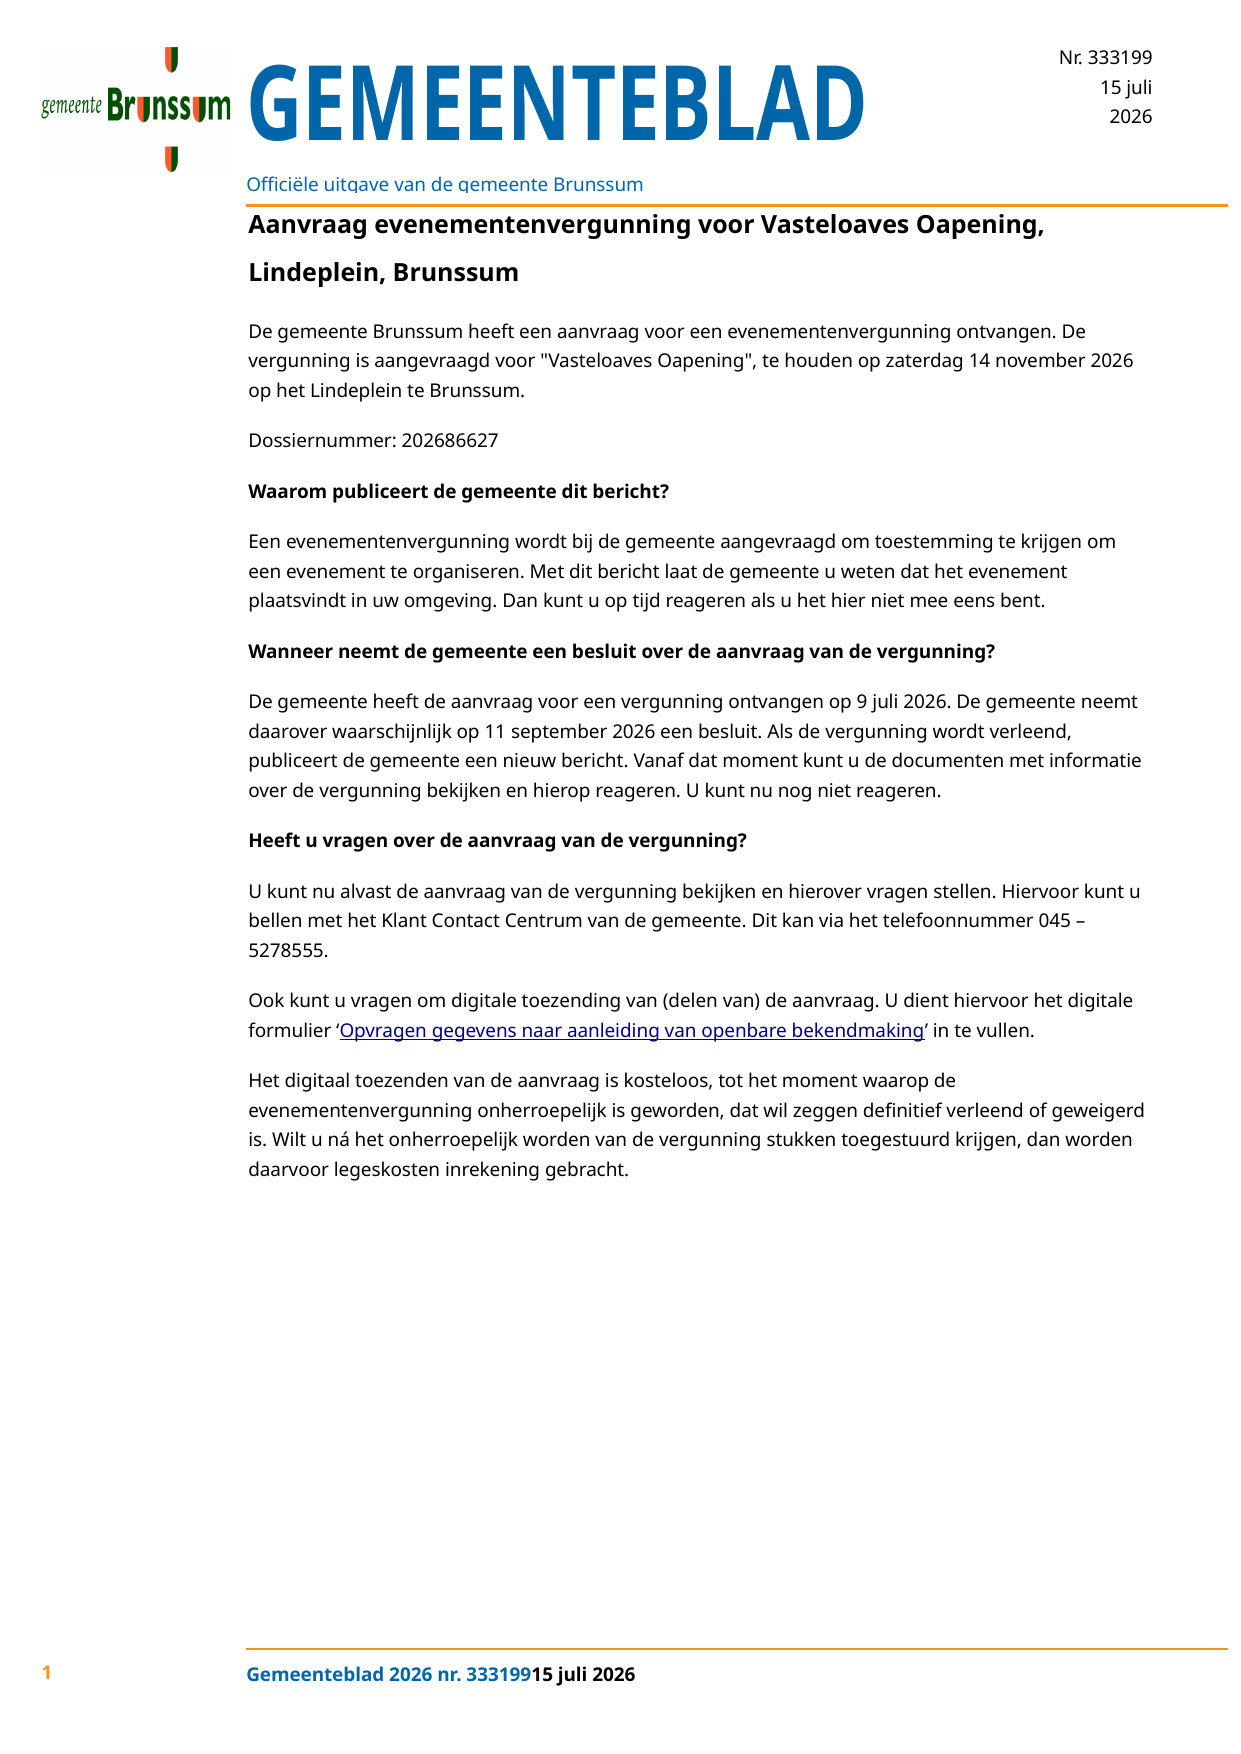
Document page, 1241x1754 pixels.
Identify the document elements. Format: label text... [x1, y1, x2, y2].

text Heeft u vragen over de aanvraag van de vergunning? [248, 827, 1152, 853]
text Wanneer neemt de gemeente een besluit over de aanvraag van de vergunning? [248, 638, 1152, 664]
picture [41, 47, 231, 172]
text De gemeente Brunssum heeft een aanvraag voor een evenementenvergunning ontvangen. De vergunning is aangevraagd voor "Vasteloaves Oapening", te houden op zaterdag 14 november 2026 op het Lindeplein te Brunssum. [248, 318, 1152, 403]
text Ook kunt u vragen om digitale toezending van (delen van) de aanvraag. U dient hiervoor het digitale formulier ‘Opvragen gegevens naar aanleiding van openbare bekendmaking’ in te vullen. [248, 987, 1152, 1043]
text De gemeente heeft de aanvraag voor een vergunning ontvangen op 9 juli 2026. De gemeente neemt daarover waarschijnlijk op 11 september 2026 een besluit. Als de vergunning wordt verleend, publiceert de gemeente een nieuw bericht. Vanaf dat moment kunt u de documenten met informatie over de vergunning bekijken en hierop reageren. U kunt nu nog niet reageren. [248, 688, 1152, 803]
text U kunt nu alvast de aanvraag van de vergunning bekijken en hierover vragen stellen. Hiervoor kunt u bellen met het Klant Contact Centrum van de gemeente. Dit kan via het telefoonnummer 045 – 5278555. [248, 878, 1152, 963]
text Dossiernummer: 202686627 [248, 427, 1152, 453]
text Het digitaal toezenden van de aanvraag is kosteloos, tot het moment waarop de evenementenvergunning onherroepelijk is geworden, dat wil zeggen definitief verleend of geweigerd is. Wilt u ná het onherroepelijk worden van de vergunning stukken toegestuurd krijgen, dan worden daarvoor legeskosten inrekening gebracht. [248, 1067, 1152, 1182]
text Aanvraag evenementenvergunning voor Vasteloaves Oapening, Lindeplein, Brunssum [248, 207, 1152, 288]
text Een evenementenvergunning wordt bij de gemeente aangevraagd om toestemming te krijgen om een evenement te organiseren. Met dit bericht laat de gemeente u weten dat het evenement plaatsvindt in uw omgeving. Dan kunt u op tijd reageren als u het hier niet mee eens bent. [248, 528, 1152, 613]
text Waarom publiceert de gemeente dit bericht? [248, 478, 1152, 504]
